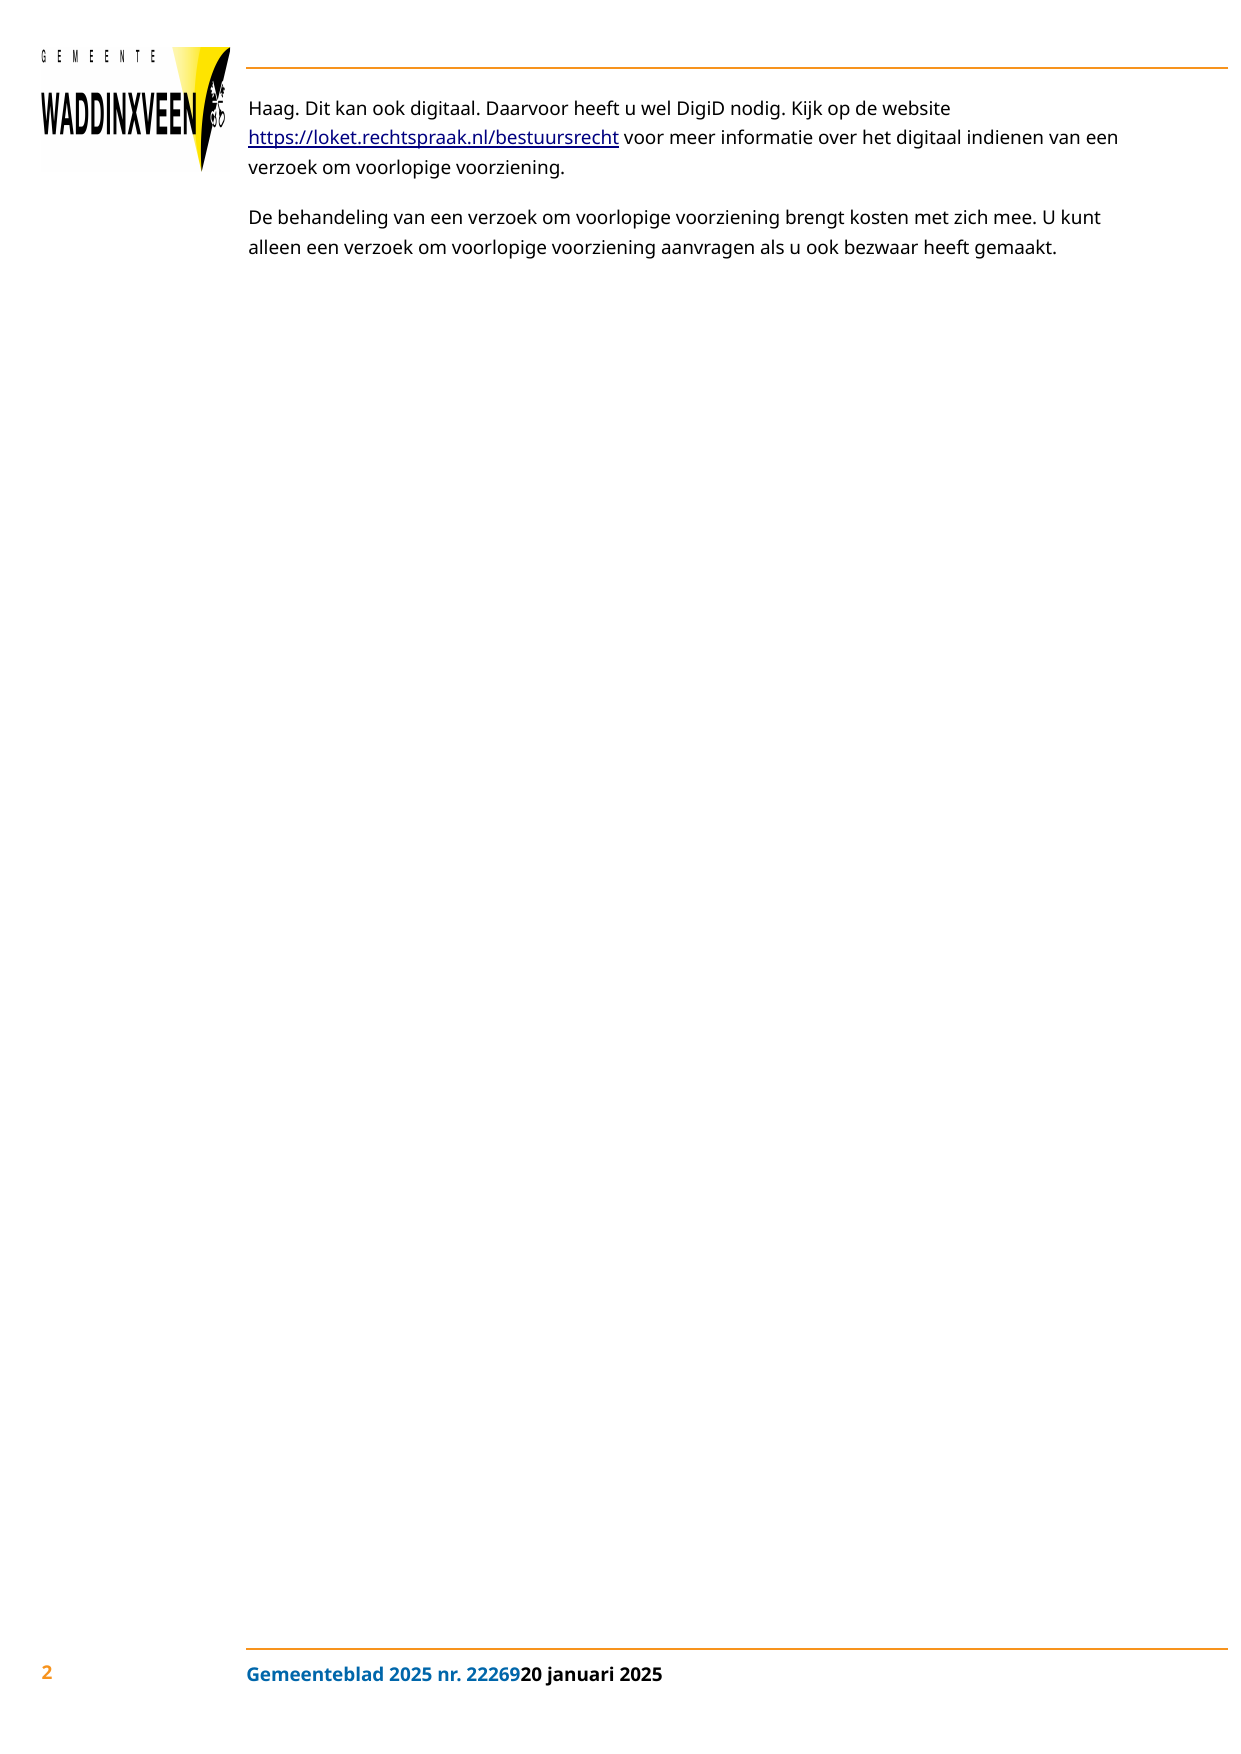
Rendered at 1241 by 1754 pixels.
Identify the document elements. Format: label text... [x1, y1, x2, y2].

text De behandeling van een verzoek om voorlopige voorziening brengt kosten met zich mee. U kunt alleen een verzoek om voorlopige voorziening aanvragen als u ook bezwaar heeft gemaakt. [248, 204, 1152, 260]
picture [41, 47, 231, 172]
text Haag. Dit kan ook digitaal. Daarvoor heeft u wel DigiD nodig. Kijk op de website https://loket.rechtspraak.nl/bestuursrecht voor meer informatie over het digitaal indienen van een verzoek om voorlopige voorziening. [248, 95, 1152, 180]
